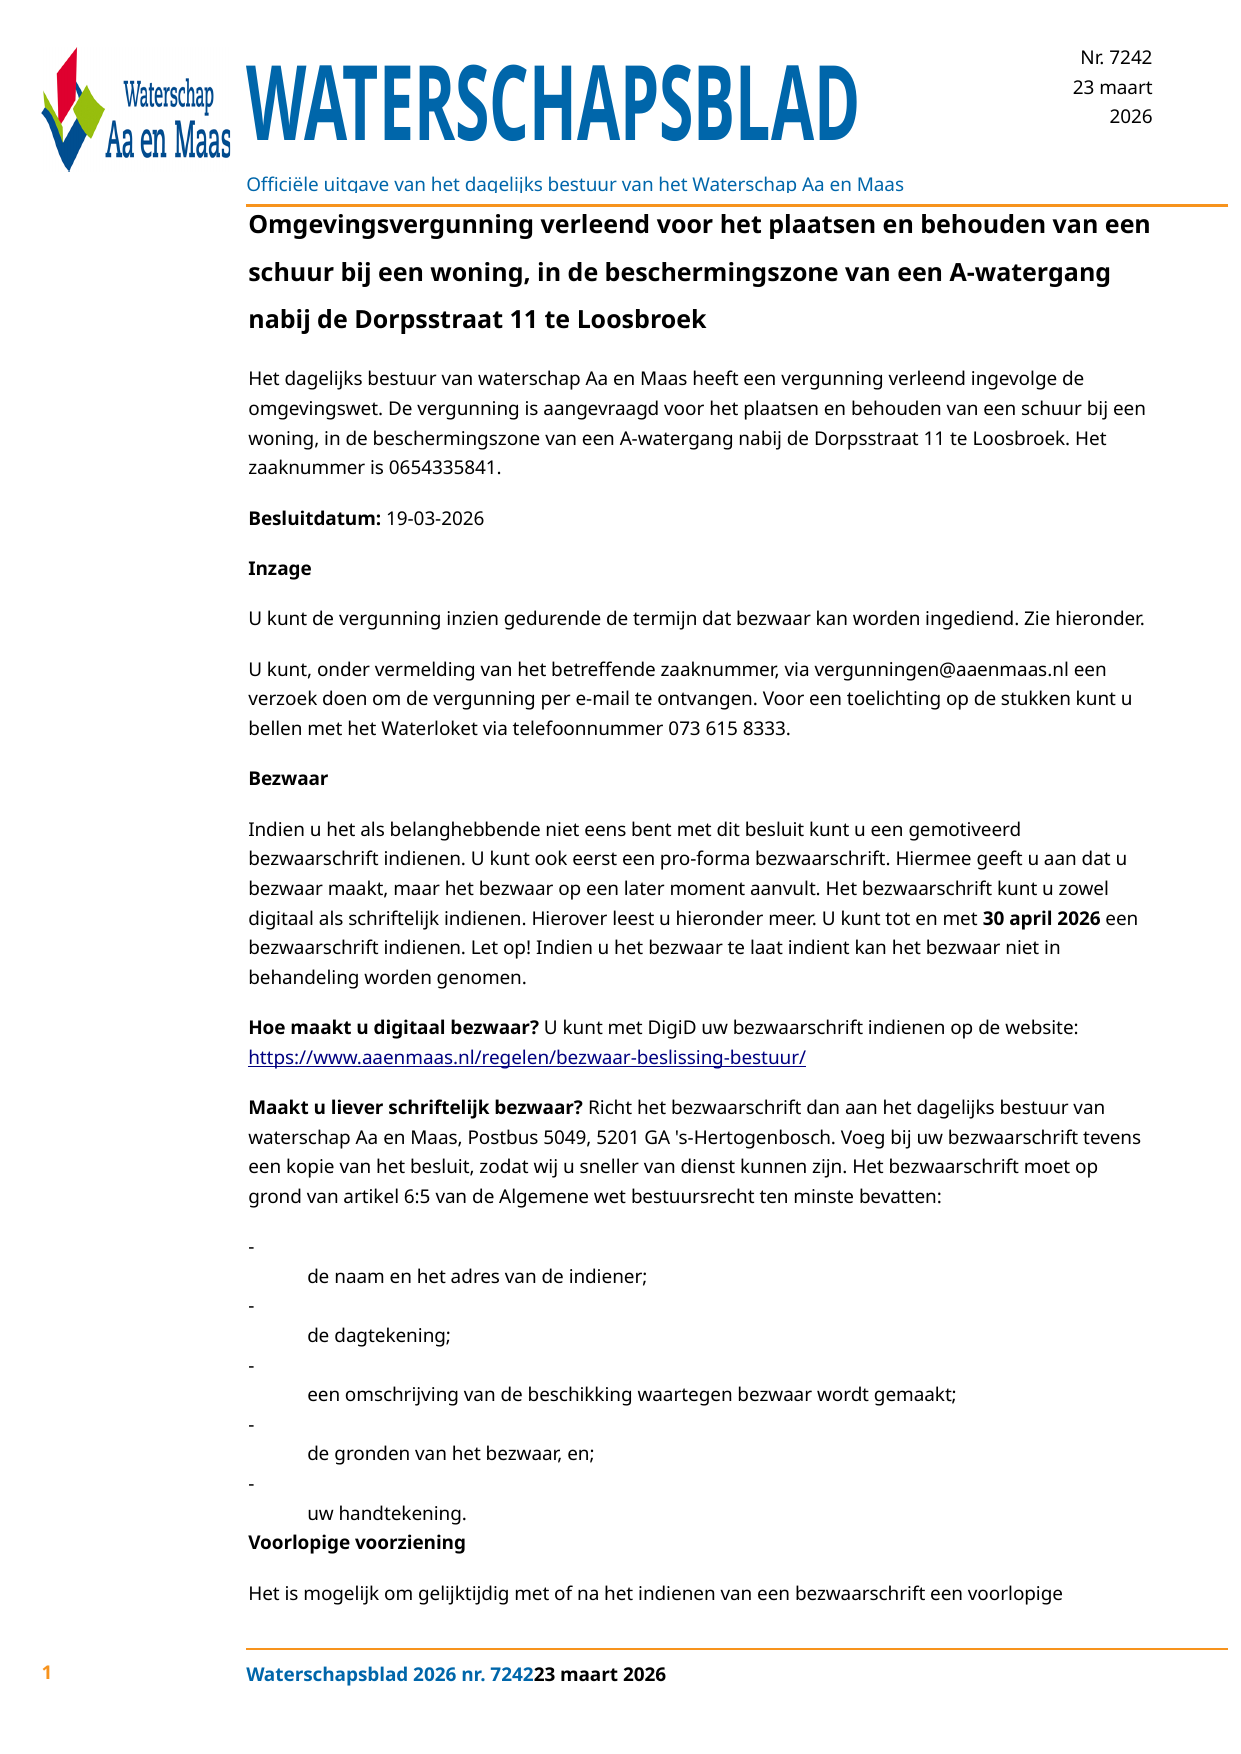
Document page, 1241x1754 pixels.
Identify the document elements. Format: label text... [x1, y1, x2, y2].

picture [41, 47, 231, 172]
list de dagtekening; [248, 1322, 1152, 1348]
list een omschrijving van de beschikking waartegen bezwaar wordt gemaakt; [248, 1381, 1152, 1407]
text U kunt de vergunning inzien gedurende de termijn dat bezwaar kan worden ingediend. Zie hieronder. [248, 606, 1152, 631]
text Bezwaar [248, 766, 1152, 791]
text Hoe maakt u digitaal bezwaar? U kunt met DigiD uw bezwaarschrift indienen op de website: https://www.aaenmaas.nl/regelen/bezwaar-beslissing-bestuur/ [248, 1014, 1152, 1069]
text Besluitdatum: 19-03-2026 [248, 505, 1152, 530]
text Het is mogelijk om gelijktijdig met of na het indienen van een bezwaarschrift een voorlopige [248, 1580, 1152, 1605]
list uw handtekening. [248, 1500, 1152, 1525]
text Omgevingsvergunning verleend voor het plaatsen en behouden van een schuur bij een woning, in de beschermingszone van een A-watergang nabij de Dorpsstraat 11 te Loosbroek [248, 207, 1152, 336]
text Indien u het als belanghebbende niet eens bent met dit besluit kunt u een gemotiveerd bezwaarschrift indienen. U kunt ook eerst een pro-forma bezwaarschrift. Hiermee geeft u aan dat u bezwaar maakt, maar het bezwaar op een later moment aanvult. Het bezwaarschrift kunt u zowel digitaal als schriftelijk indienen. Hierover leest u hieronder meer. U kunt tot en met 30 april 2026 een bezwaarschrift indienen. Let op! Indien u het bezwaar te laat indient kan het bezwaar niet in behandeling worden genomen. [248, 816, 1152, 989]
text Voorlopige voorziening [248, 1529, 1152, 1555]
list de naam en het adres van de indiener; [248, 1263, 1152, 1289]
text Inzage [248, 555, 1152, 581]
text Maakt u liever schriftelijk bezwaar? Richt het bezwaarschrift dan aan het dagelijks bestuur van waterschap Aa en Maas, Postbus 5049, 5201 GA 's-Hertogenbosch. Voeg bij uw bezwaarschrift tevens een kopie van het besluit, zodat wij u sneller van dienst kunnen zijn. Het bezwaarschrift moet op grond van artikel 6:5 van de Algemene wet bestuursrecht ten minste bevatten: [248, 1094, 1152, 1209]
list de gronden van het bezwaar, en; [248, 1441, 1152, 1466]
text Het dagelijks bestuur van waterschap Aa en Maas heeft een vergunning verleend ingevolge de omgevingswet. De vergunning is aangevraagd voor het plaatsen en behouden van een schuur bij een woning, in de beschermingszone van een A-watergang nabij de Dorpsstraat 11 te Loosbroek. Het zaaknummer is 0654335841. [248, 366, 1152, 480]
text U kunt, onder vermelding van het betreffende zaaknummer, via vergunningen@aaenmaas.nl een verzoek doen om de vergunning per e-mail te ontvangen. Voor een toelichting op de stukken kunt u bellen met het Waterloket via telefoonnummer 073 615 8333. [248, 656, 1152, 741]
